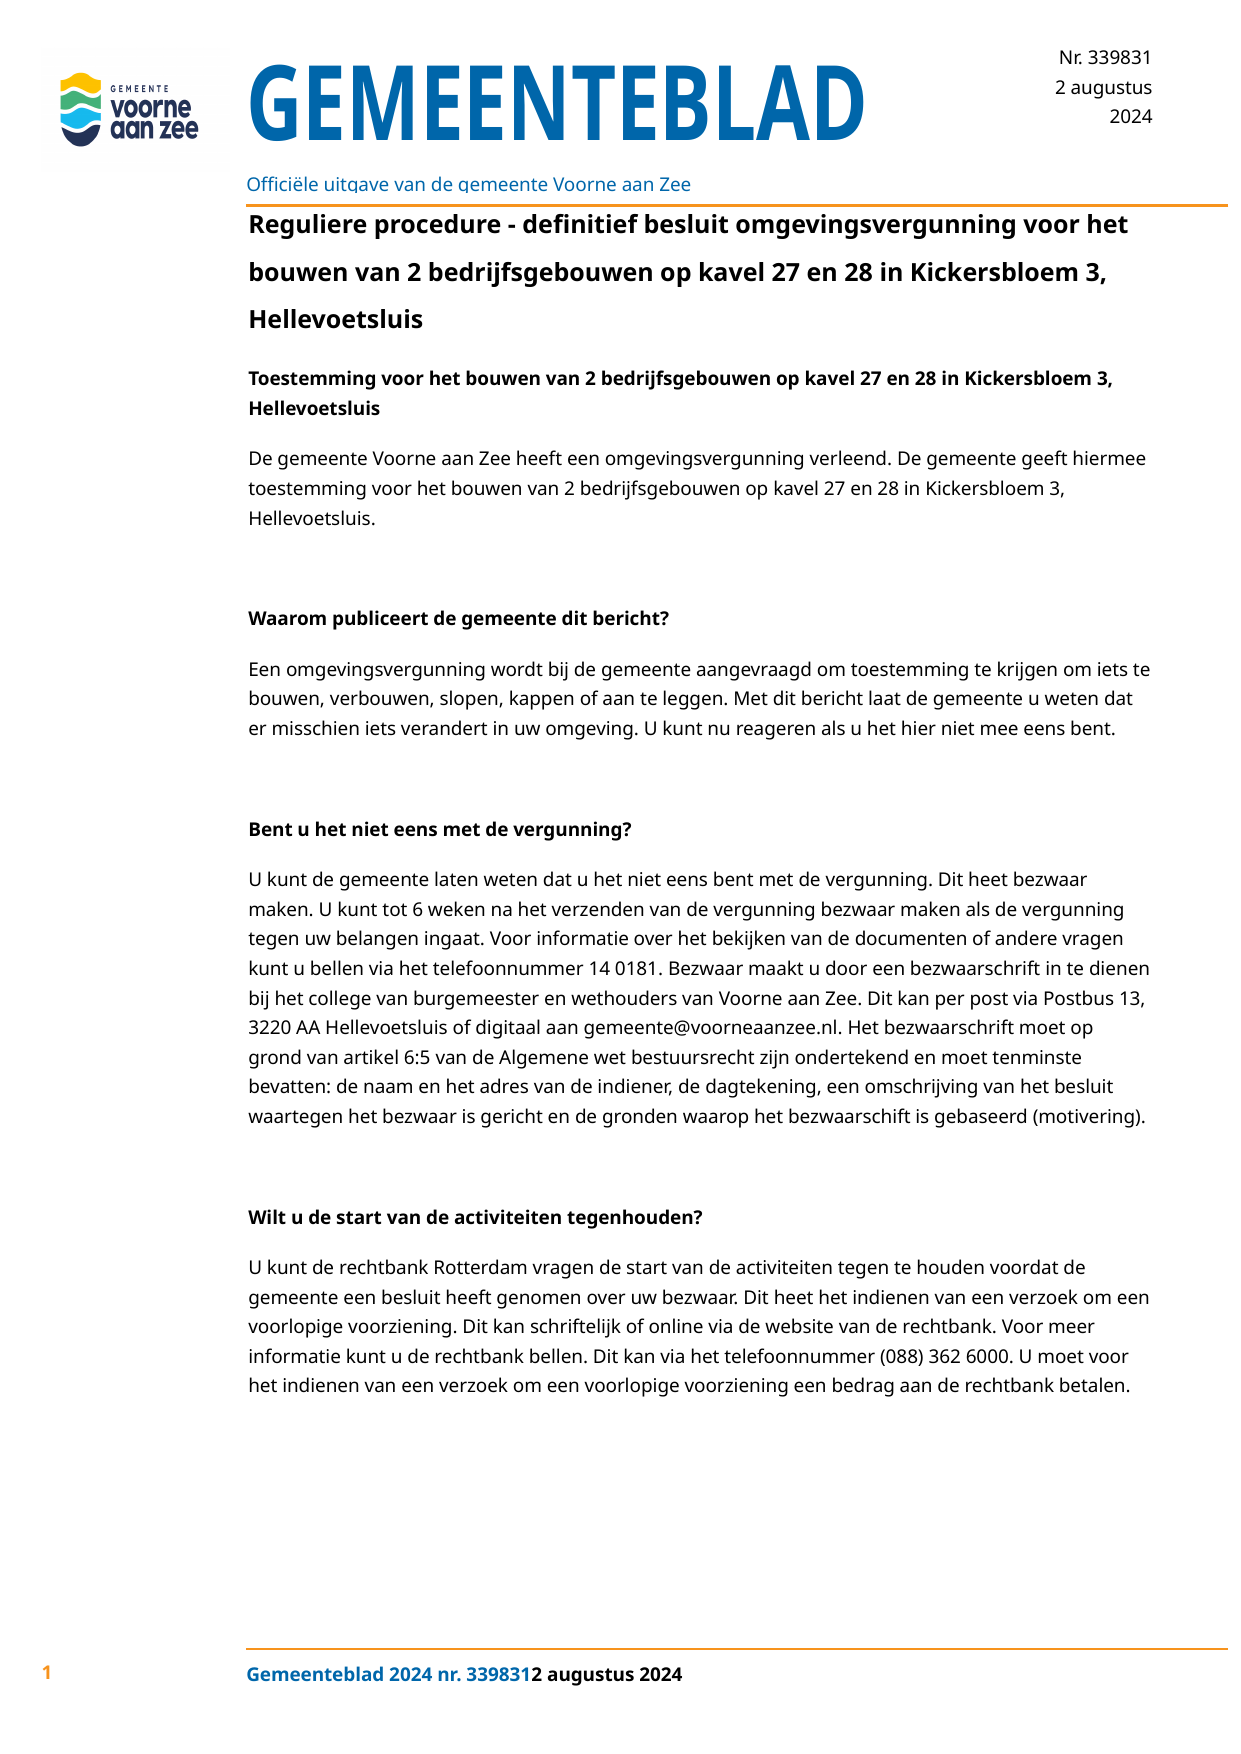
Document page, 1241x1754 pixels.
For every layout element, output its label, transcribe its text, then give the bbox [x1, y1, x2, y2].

text Waarom publiceert de gemeente dit bericht? [248, 606, 1152, 631]
text U kunt de rechtbank Rotterdam vragen de start van de activiteiten tegen te houden voordat de gemeente een besluit heeft genomen over uw bezwaar. Dit heet het indienen van een verzoek om een voorlopige voorziening. Dit kan schriftelijk of online via de website van de rechtbank. Voor meer informatie kunt u de rechtbank bellen. Dit kan via het telefoonnummer (088) 362 6000. U moet voor het indienen van een verzoek om een voorlopige voorziening een bedrag aan de rechtbank betalen. [248, 1254, 1152, 1398]
text U kunt de gemeente laten weten dat u het niet eens bent met de vergunning. Dit heet bezwaar maken. U kunt tot 6 weken na het verzenden van de vergunning bezwaar maken als de vergunning tegen uw belangen ingaat. Voor informatie over het bekijken van de documenten of andere vragen kunt u bellen via het telefoonnummer 14 0181. Bezwaar maakt u door een bezwaarschrift in te dienen bij het college van burgemeester en wethouders van Voorne aan Zee. Dit kan per post via Postbus 13, 3220 AA Hellevoetsluis of digitaal aan gemeente@voorneaanzee.nl. Het bezwaarschrift moet op grond van artikel 6:5 van de Algemene wet bestuursrecht zijn ondertekend en moet tenminste bevatten: de naam en het adres van de indiener, de dagtekening, een omschrijving van het besluit waartegen het bezwaar is gericht en de gronden waarop het bezwaarschift is gebaseerd (motivering). [248, 866, 1152, 1129]
text Een omgevingsvergunning wordt bij de gemeente aangevraagd om toestemming te krijgen om iets te bouwen, verbouwen, slopen, kappen of aan te leggen. Met dit bericht laat de gemeente u weten dat er misschien iets verandert in uw omgeving. U kunt nu reageren als u het hier niet mee eens bent. [248, 656, 1152, 741]
text Bent u het niet eens met de vergunning? [248, 816, 1152, 842]
text De gemeente Voorne aan Zee heeft een omgevingsvergunning verleend. De gemeente geeft hiermee toestemming voor het bouwen van 2 bedrijfsgebouwen op kavel 27 en 28 in Kickersbloem 3, Hellevoetsluis. [248, 446, 1152, 530]
text Wilt u de start van de activiteiten tegenhouden? [248, 1204, 1152, 1229]
text Reguliere procedure - definitief besluit omgevingsvergunning voor het bouwen van 2 bedrijfsgebouwen op kavel 27 en 28 in Kickersbloem 3, Hellevoetsluis [248, 207, 1152, 336]
picture [41, 47, 231, 172]
text Toestemming voor het bouwen van 2 bedrijfsgebouwen op kavel 27 en 28 in Kickersbloem 3, Hellevoetsluis [248, 366, 1152, 421]
